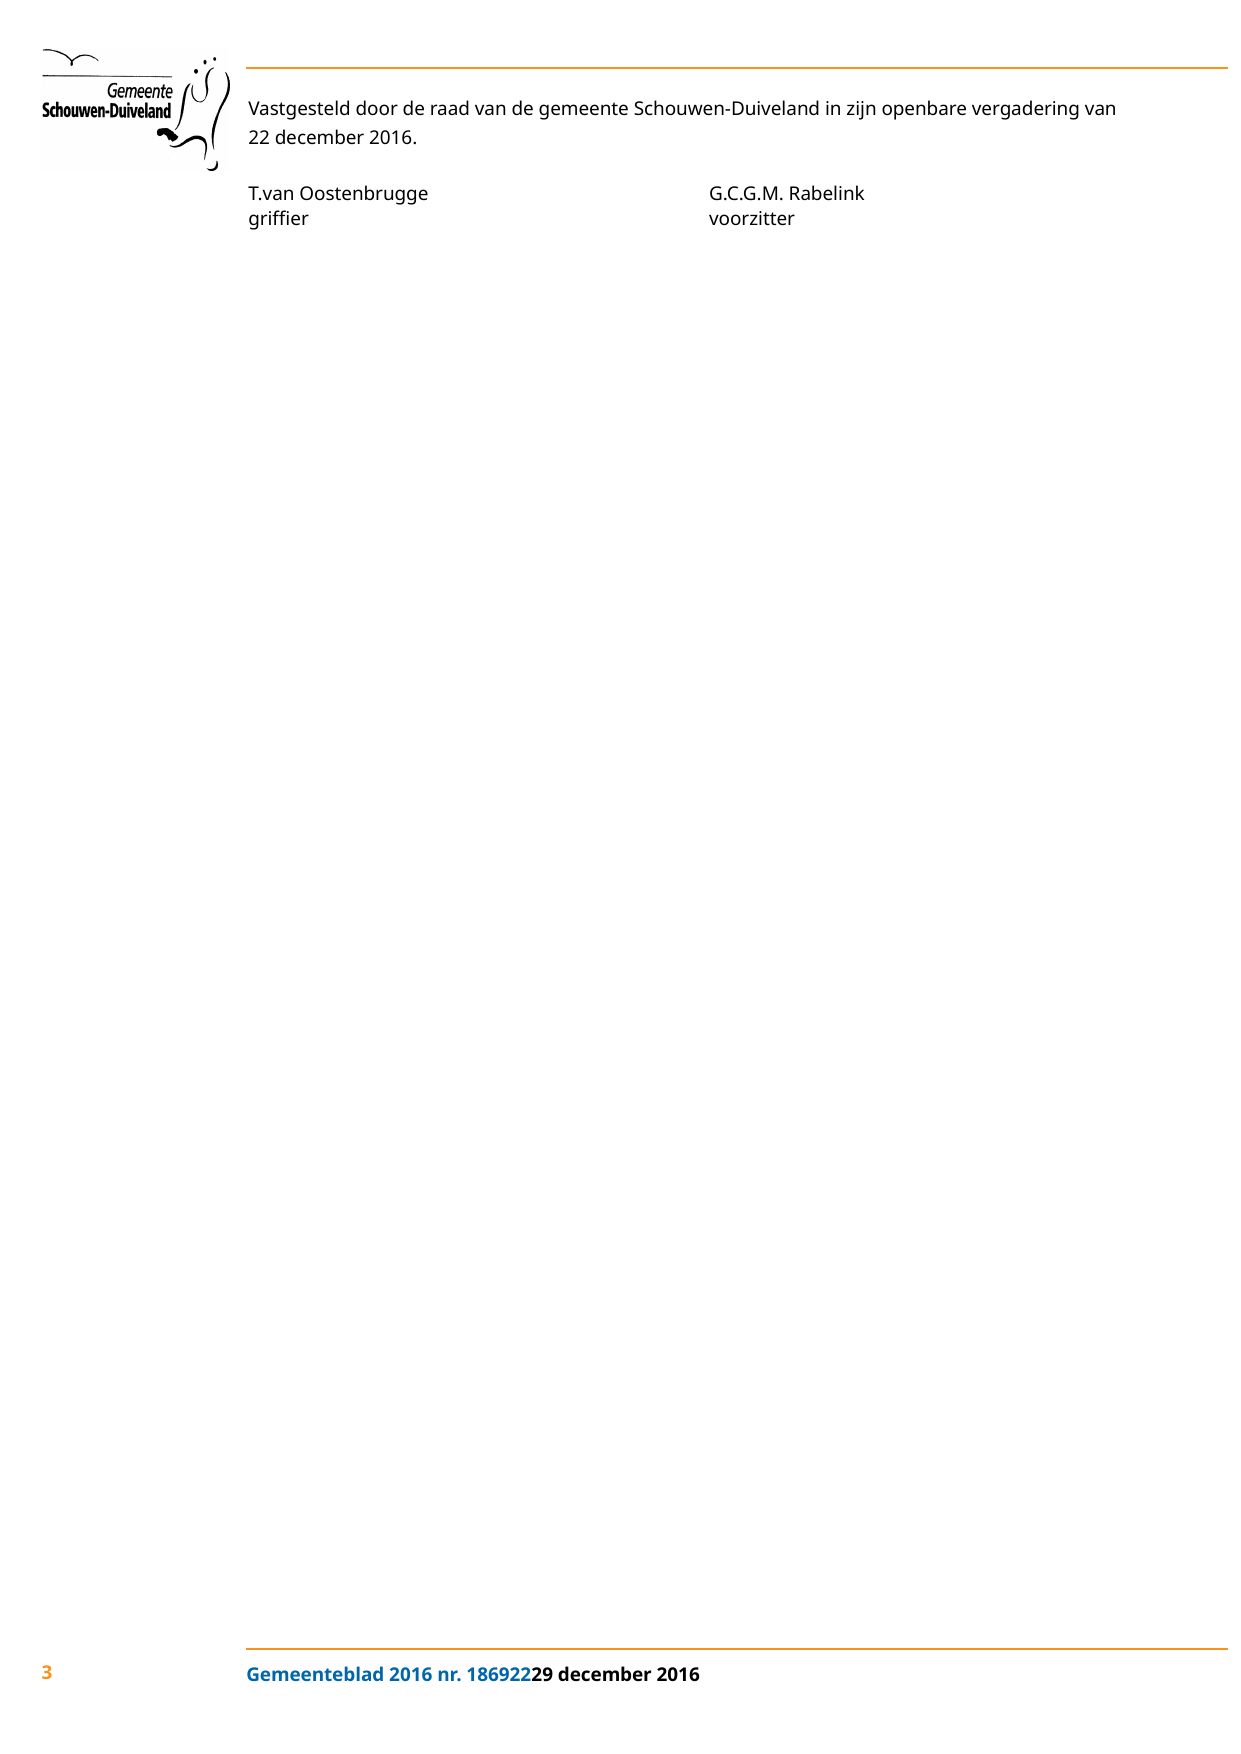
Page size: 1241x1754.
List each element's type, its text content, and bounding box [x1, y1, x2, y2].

table_cell G.C.G.M. Rabelink [709, 180, 1152, 206]
table_cell voorzitter [709, 206, 1152, 231]
table_cell T.van Oostenbrugge [248, 180, 709, 206]
table_header [248, 154, 709, 180]
text Vastgesteld door de raad van de gemeente Schouwen-Duiveland in zijn openbare vergadering van 22 december 2016. [248, 95, 1152, 150]
picture [41, 47, 231, 172]
table_cell griffier [248, 206, 709, 231]
table_header [709, 154, 1152, 180]
